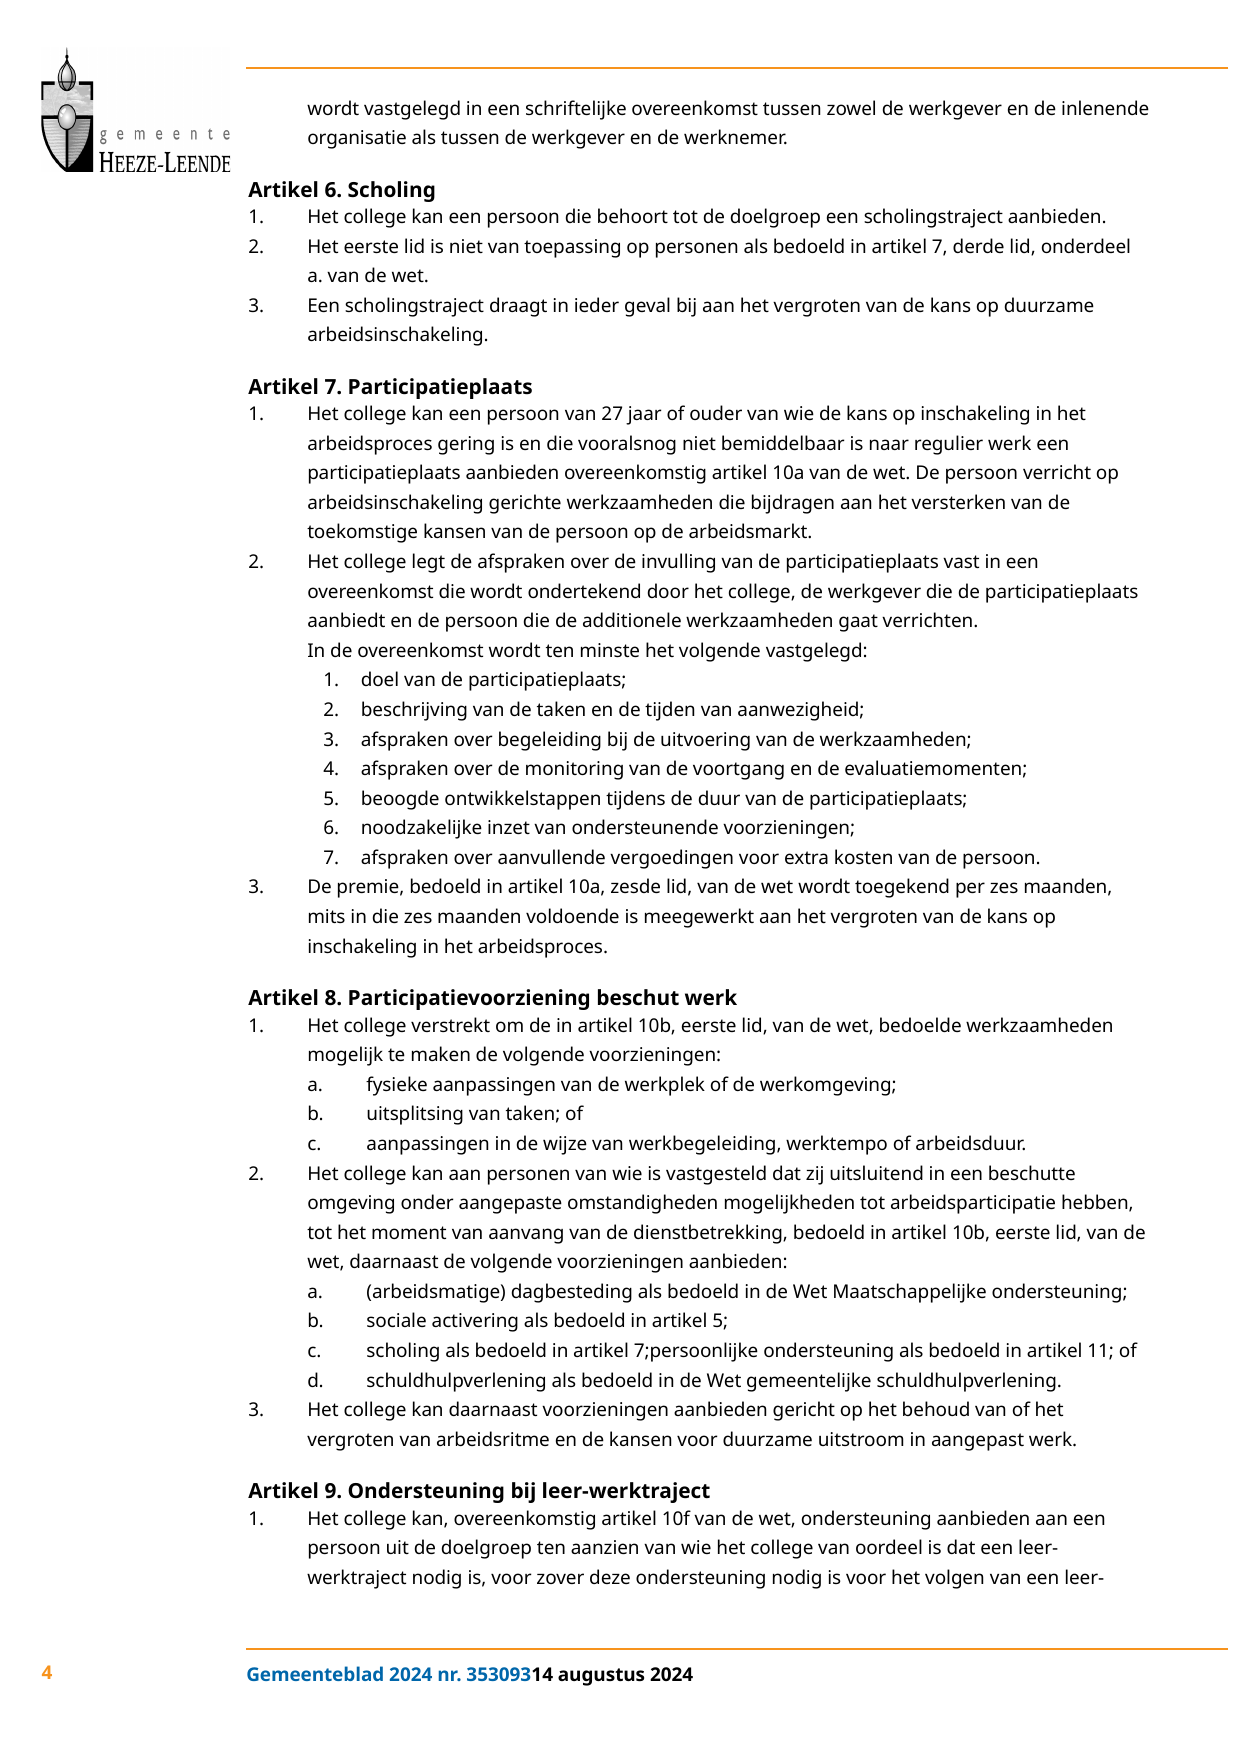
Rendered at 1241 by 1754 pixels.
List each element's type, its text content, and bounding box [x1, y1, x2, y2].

list fysieke aanpassingen van de werkplek of de werkomgeving; [307, 1071, 1152, 1097]
list Het college legt de afspraken over de invulling van de participatieplaats vast in een overeenkomst die wordt ondertekend door het college, de werkgever die de participatieplaats aanbiedt en de persoon die de additionele werkzaamheden gaat verrichten. [248, 548, 1152, 633]
list De premie, bedoeld in artikel 10a, zesde lid, van de wet wordt toegekend per zes maanden, mits in die zes maanden voldoende is meegewerkt aan het vergroten van de kans op inschakeling in het arbeidsproces. [248, 874, 1152, 959]
list Een scholingstraject draagt in ieder geval bij aan het vergroten van de kans op duurzame arbeidsinschakeling. [248, 292, 1152, 347]
list sociale activering als bedoeld in artikel 5; [307, 1308, 1152, 1333]
list Het college kan een persoon van 27 jaar of ouder van wie de kans op inschakeling in het arbeidsproces gering is en die vooralsnog niet bemiddelbaar is naar regulier werk een participatieplaats aanbieden overeenkomstig artikel 10a van de wet. De persoon verricht op arbeidsinschakeling gerichte werkzaamheden die bijdragen aan het versterken van de toekomstige kansen van de persoon op de arbeidsmarkt. [248, 400, 1152, 544]
list Het college verstrekt om de in artikel 10b, eerste lid, van de wet, bedoelde werkzaamheden mogelijk te maken de volgende voorzieningen: [248, 1012, 1152, 1067]
text Artikel 8. Participatievoorziening beschut werk [248, 983, 1152, 1012]
list Het college kan daarnaast voorzieningen aanbieden gericht op het behoud van of het vergroten van arbeidsritme en de kansen voor duurzame uitstroom in aangepast werk. [248, 1396, 1152, 1452]
list wordt vastgelegd in een schriftelijke overeenkomst tussen zowel de werkgever en de inlenende organisatie als tussen de werkgever en de werknemer. [248, 95, 1152, 150]
list Het college kan, overeenkomstig artikel 10f van de wet, ondersteuning aanbieden aan een persoon uit de doelgroep ten aanzien van wie het college van oordeel is dat een leer-werktraject nodig is, voor zover deze ondersteuning nodig is voor het volgen van een leer- [248, 1505, 1152, 1590]
list afspraken over begeleiding bij de uitvoering van de werkzaamheden; [323, 726, 1152, 752]
list beoogde ontwikkelstappen tijdens de duur van de participatieplaats; [323, 785, 1152, 811]
list (arbeidsmatige) dagbesteding als bedoeld in de Wet Maatschappelijke ondersteuning; [307, 1278, 1152, 1304]
text Artikel 7. Participatieplaats [248, 372, 1152, 400]
list schuldhulpverlening als bedoeld in de Wet gemeentelijke schuldhulpverlening. [307, 1367, 1152, 1392]
list noodzakelijke inzet van ondersteunende voorzieningen; [323, 814, 1152, 840]
text Artikel 9. Ondersteuning bij leer-werktraject [248, 1476, 1152, 1505]
list Het college kan aan personen van wie is vastgesteld dat zij uitsluitend in een beschutte omgeving onder aangepaste omstandigheden mogelijkheden tot arbeidsparticipatie hebben, tot het moment van aanvang van de dienstbetrekking, bedoeld in artikel 10b, eerste lid, van de wet, daarnaast de volgende voorzieningen aanbieden: [248, 1160, 1152, 1274]
list uitsplitsing van taken; of [307, 1101, 1152, 1126]
picture [41, 47, 231, 172]
list aanpassingen in de wijze van werkbegeleiding, werktempo of arbeidsduur. [307, 1130, 1152, 1156]
list afspraken over de monitoring van de voortgang en de evaluatiemomenten; [323, 755, 1152, 781]
list doel van de participatieplaats; [323, 667, 1152, 692]
list scholing als bedoeld in artikel 7;persoonlijke ondersteuning als bedoeld in artikel 11; of [307, 1337, 1152, 1363]
list afspraken over aanvullende vergoedingen voor extra kosten van de persoon. [323, 844, 1152, 870]
list In de overeenkomst wordt ten minste het volgende vastgelegd: [248, 637, 1152, 663]
list Het eerste lid is niet van toepassing op personen als bedoeld in artikel 7, derde lid, onderdeel a. van de wet. [248, 233, 1152, 288]
text Artikel 6. Scholing [248, 175, 1152, 203]
list Het college kan een persoon die behoort tot de doelgroep een scholingstraject aanbieden. [248, 203, 1152, 229]
list beschrijving van de taken en de tijden van aanwezigheid; [323, 696, 1152, 722]
